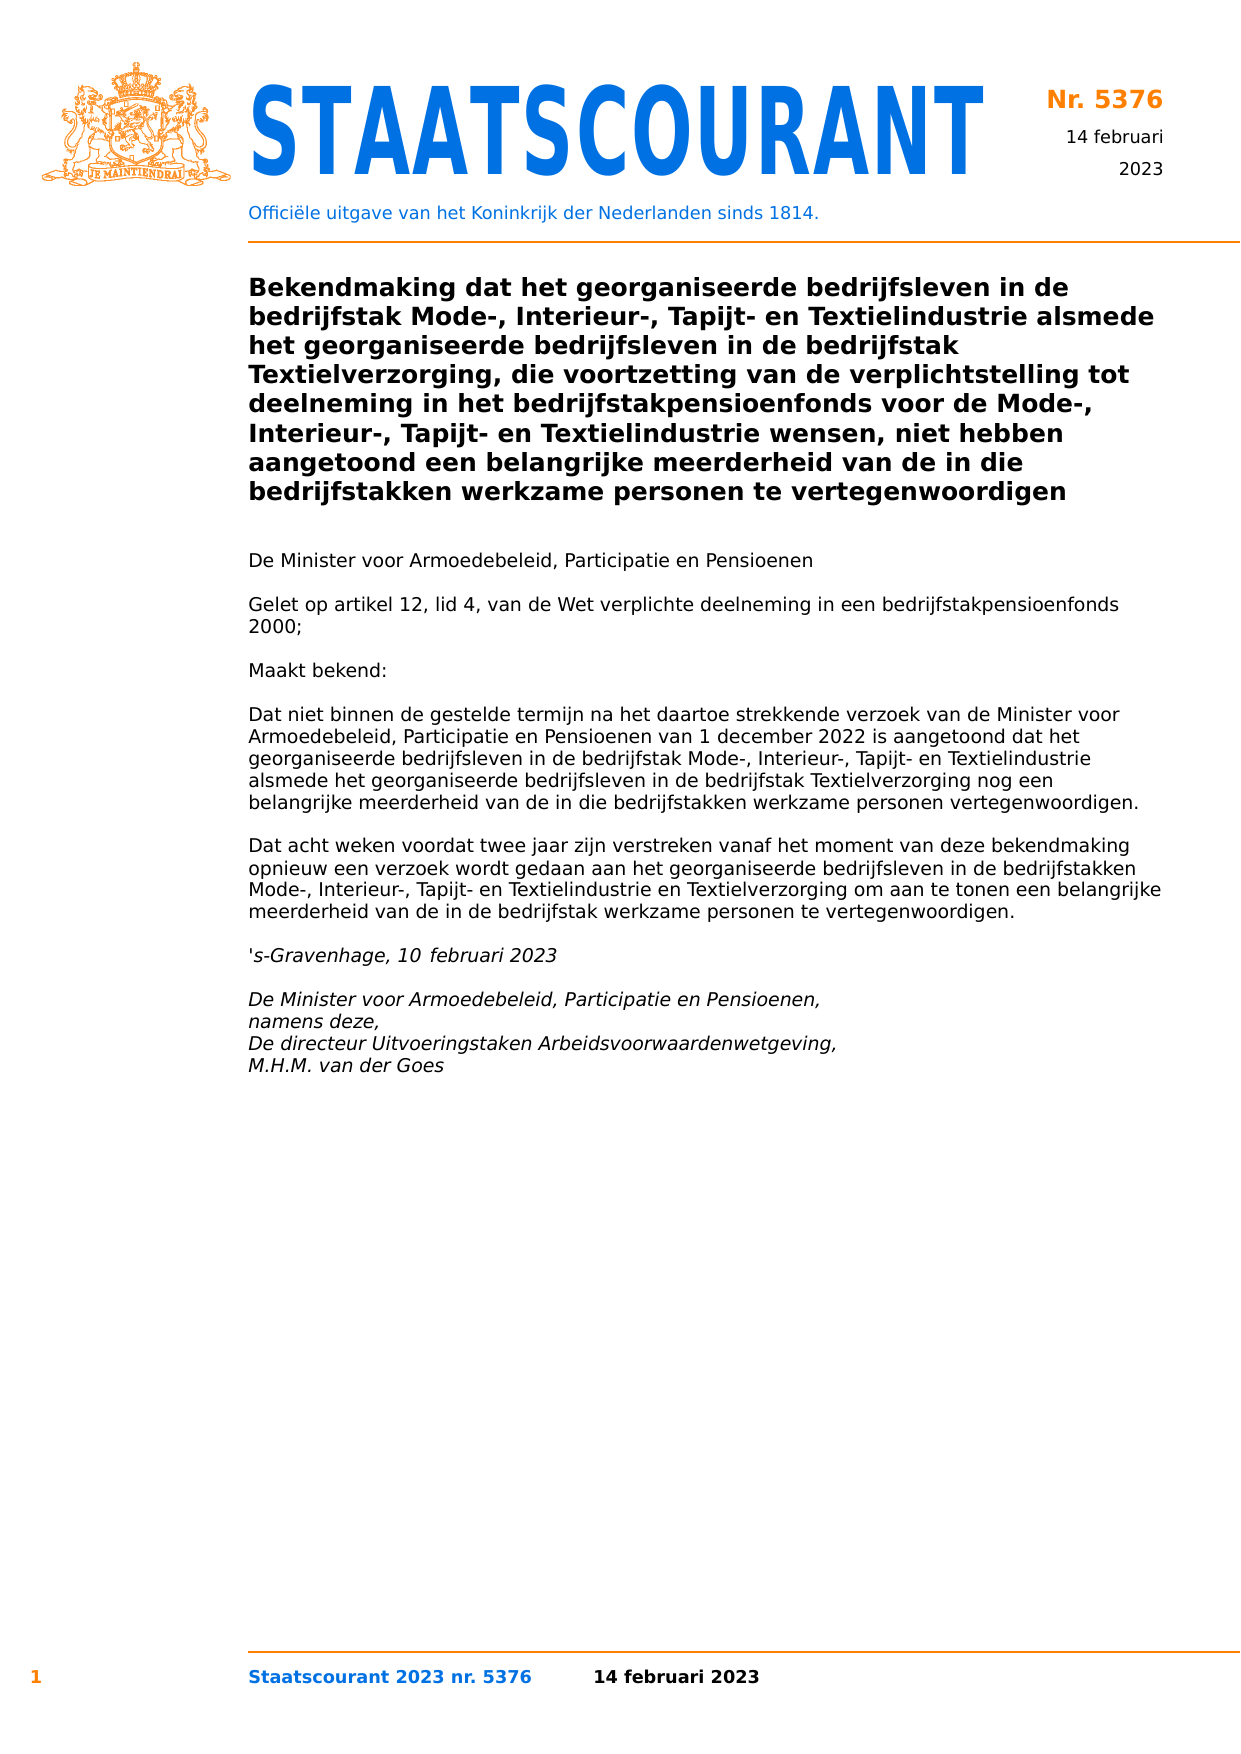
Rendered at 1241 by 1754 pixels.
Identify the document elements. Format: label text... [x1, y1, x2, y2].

text 's-Gravenhage, 10 februari 2023 [248, 945, 1163, 967]
subtitle Bekendmaking dat het georganiseerde bedrijfsleven in de bedrijfstak Mode-, Interieur-, Tapijt- en Textielindustrie alsmede het georganiseerde bedrijfsleven in de bedrijfstak Textielverzorging, die voortzetting van de verplichtstelling tot deelneming in het bedrijfstakpensioenfonds voor de Mode-, Interieur-, Tapijt- en Textielindustrie wensen, niet hebben aangetoond een belangrijke meerderheid van de in die bedrijfstakken werkzame personen te vertegenwoordigen [248, 273, 1163, 506]
table_header STAATSCOURANT [248, 62, 998, 203]
table_cell Officiële uitgave van het Koninkrijk der Nederlanden sinds 1814. [248, 203, 1240, 241]
text Dat acht weken voordat twee jaar zijn verstreken vanaf het moment van deze bekendmaking opnieuw een verzoek wordt gedaan aan het georganiseerde bedrijfsleven in de bedrijfstakken Mode-, Interieur-, Tapijt- en Textielindustrie en Textielverzorging om aan te tonen een belangrijke meerderheid van de in de bedrijfstak werkzame personen te vertegenwoordigen. [248, 835, 1163, 923]
table_cell 14 februari [998, 121, 1240, 153]
text De Minister voor Armoedebeleid, Participatie en Pensioenen [248, 550, 1163, 572]
table_cell 2023 [998, 153, 1240, 203]
table_header [25, 62, 248, 241]
table_header Nr. 5376 [998, 62, 1240, 121]
text Maakt bekend: [248, 660, 1163, 682]
text Gelet op artikel 12, lid 4, van de Wet verplichte deelneming in een bedrijfstakpensioenfonds 2000; [248, 594, 1163, 638]
text Dat niet binnen de gestelde termijn na het daartoe strekkende verzoek van de Minister voor Armoedebeleid, Participatie en Pensioenen van 1 december 2022 is aangetoond dat het georganiseerde bedrijfsleven in de bedrijfstak Mode-, Interieur-, Tapijt- en Textielindustrie alsmede het georganiseerde bedrijfsleven in de bedrijfstak Textielverzorging nog een belangrijke meerderheid van de in die bedrijfstakken werkzame personen vertegenwoordigen. [248, 704, 1163, 813]
picture [41, 62, 231, 186]
text De Minister voor Armoedebeleid, Participatie en Pensioenen, namens deze, De directeur Uitvoeringstaken Arbeidsvoorwaardenwetgeving, M.H.M. van der Goes [248, 989, 1163, 1077]
